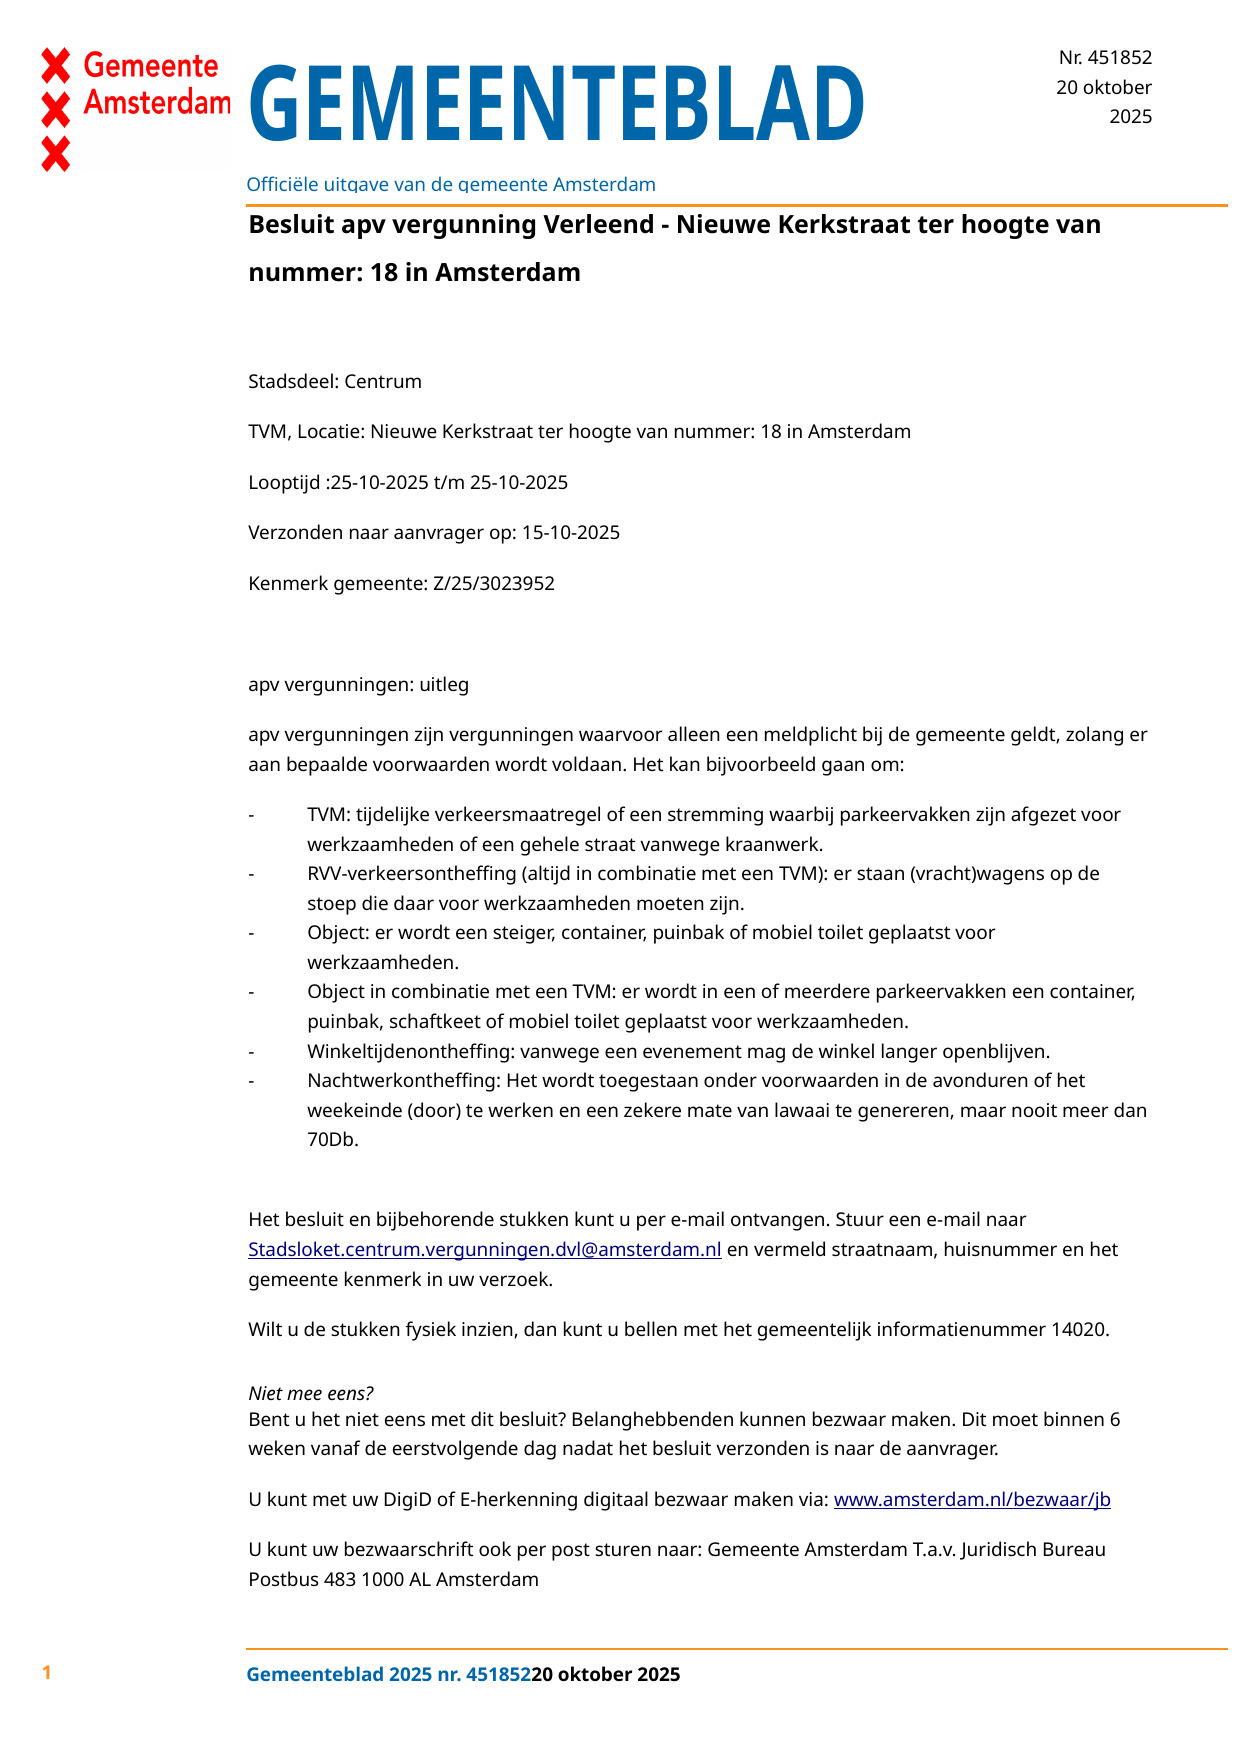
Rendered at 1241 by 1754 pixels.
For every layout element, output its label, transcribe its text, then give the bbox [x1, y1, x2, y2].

list Winkeltijdenontheffing: vanwege een evenement mag de winkel langer openblijven. [248, 1038, 1152, 1064]
text Bent u het niet eens met dit besluit? Belanghebbenden kunnen bezwaar maken. Dit moet binnen 6 weken vanaf de eerstvolgende dag nadat het besluit verzonden is naar de aanvrager. [248, 1406, 1152, 1461]
text apv vergunningen zijn vergunningen waarvoor alleen een meldplicht bij de gemeente geldt, zolang er aan bepaalde voorwaarden wordt voldaan. Het kan bijvoorbeeld gaan om: [248, 721, 1152, 777]
text Looptijd :25-10-2025 t/m 25-10-2025 [248, 469, 1152, 495]
text Wilt u de stukken fysiek inzien, dan kunt u bellen met het gemeentelijk informatienummer 14020. [248, 1316, 1152, 1342]
text Het besluit en bijbehorende stukken kunt u per e-mail ontvangen. Stuur een e-mail naar Stadsloket.centrum.vergunningen.dvl@amsterdam.nl en vermeld straatnaam, huisnummer en het gemeente kenmerk in uw verzoek. [248, 1207, 1152, 1292]
list Object in combinatie met een TVM: er wordt in een of meerdere parkeervakken een container, puinbak, schaftkeet of mobiel toilet geplaatst voor werkzaamheden. [248, 979, 1152, 1034]
text U kunt met uw DigiD of E-herkenning digitaal bezwaar maken via: www.amsterdam.nl/bezwaar/jb [248, 1486, 1152, 1512]
text TVM, Locatie: Nieuwe Kerkstraat ter hoogte van nummer: 18 in Amsterdam [248, 419, 1152, 444]
text Kenmerk gemeente: Z/25/3023952 [248, 570, 1152, 596]
text Niet mee eens? [248, 1380, 1152, 1406]
list Nachtwerkontheffing: Het wordt toegestaan onder voorwaarden in de avonduren of het weekeinde (door) te werken en een zekere mate van lawaai te genereren, maar nooit meer dan 70Db. [248, 1067, 1152, 1152]
list TVM: tijdelijke verkeersmaatregel of een stremming waarbij parkeervakken zijn afgezet voor werkzaamheden of een gehele straat vanwege kraanwerk. [248, 801, 1152, 857]
text Besluit apv vergunning Verleend - Nieuwe Kerkstraat ter hoogte van nummer: 18 in Amsterdam [248, 207, 1152, 288]
text U kunt uw bezwaarschrift ook per post sturen naar: Gemeente Amsterdam T.a.v. Juridisch Bureau Postbus 483 1000 AL Amsterdam [248, 1536, 1152, 1592]
text apv vergunningen: uitleg [248, 671, 1152, 697]
list RVV-verkeersontheffing (altijd in combinatie met een TVM): er staan (vracht)wagens op de stoep die daar voor werkzaamheden moeten zijn. [248, 860, 1152, 916]
picture [41, 47, 231, 172]
text Verzonden naar aanvrager op: 15-10-2025 [248, 519, 1152, 545]
list Object: er wordt een steiger, container, puinbak of mobiel toilet geplaatst voor werkzaamheden. [248, 919, 1152, 975]
text Stadsdeel: Centrum [248, 368, 1152, 394]
